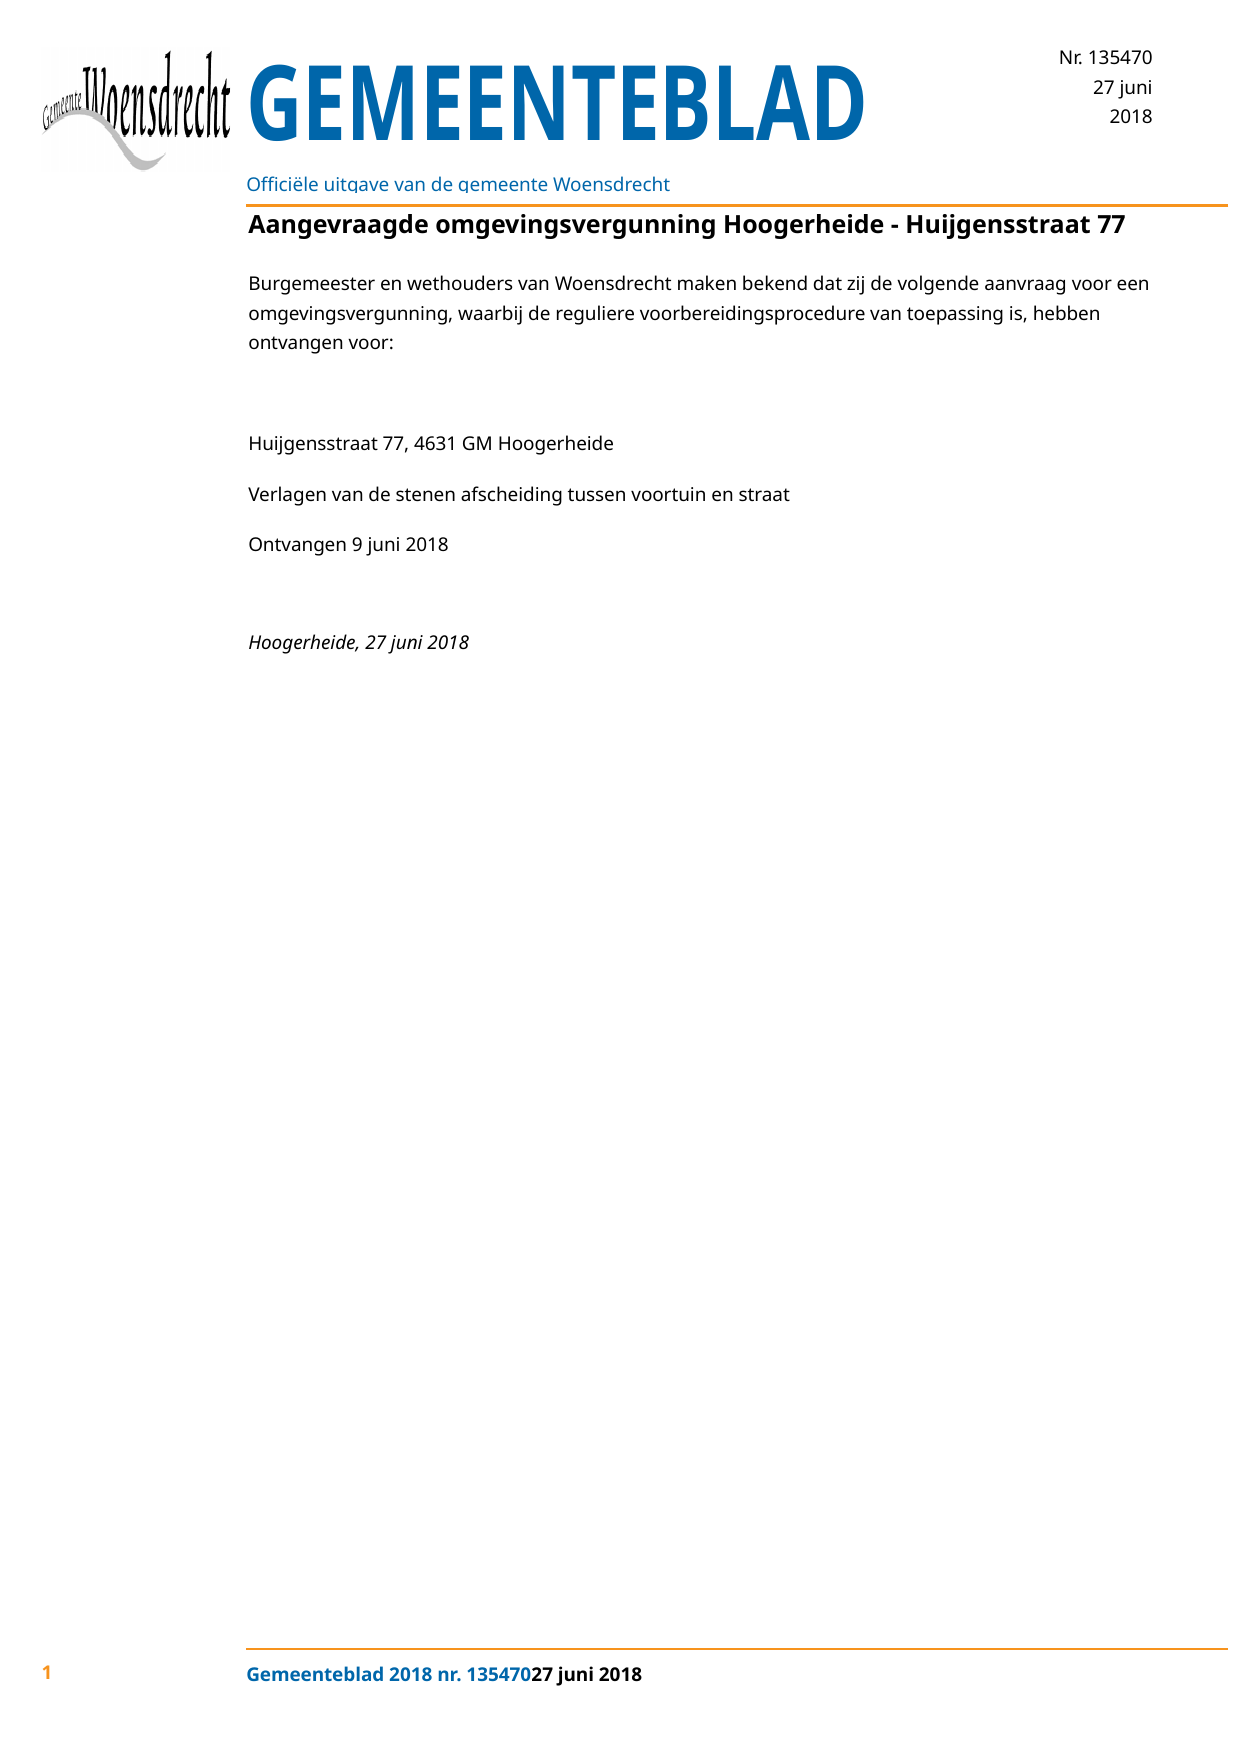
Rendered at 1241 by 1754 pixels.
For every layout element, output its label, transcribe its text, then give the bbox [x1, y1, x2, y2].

text Verlagen van de stenen afscheiding tussen voortuin en straat [248, 481, 1152, 506]
text Aangevraagde omgevingsvergunning Hoogerheide - Huijgensstraat 77 [248, 207, 1152, 241]
text Hoogerheide, 27 juni 2018 [248, 629, 1152, 655]
text Ontvangen 9 juni 2018 [248, 531, 1152, 557]
picture [41, 47, 231, 172]
text Huijgensstraat 77, 4631 GM Hoogerheide [248, 430, 1152, 456]
text Burgemeester en wethouders van Woensdrecht maken bekend dat zij de volgende aanvraag voor een omgevingsvergunning, waarbij de reguliere voorbereidingsprocedure van toepassing is, hebben ontvangen voor: [248, 270, 1152, 355]
